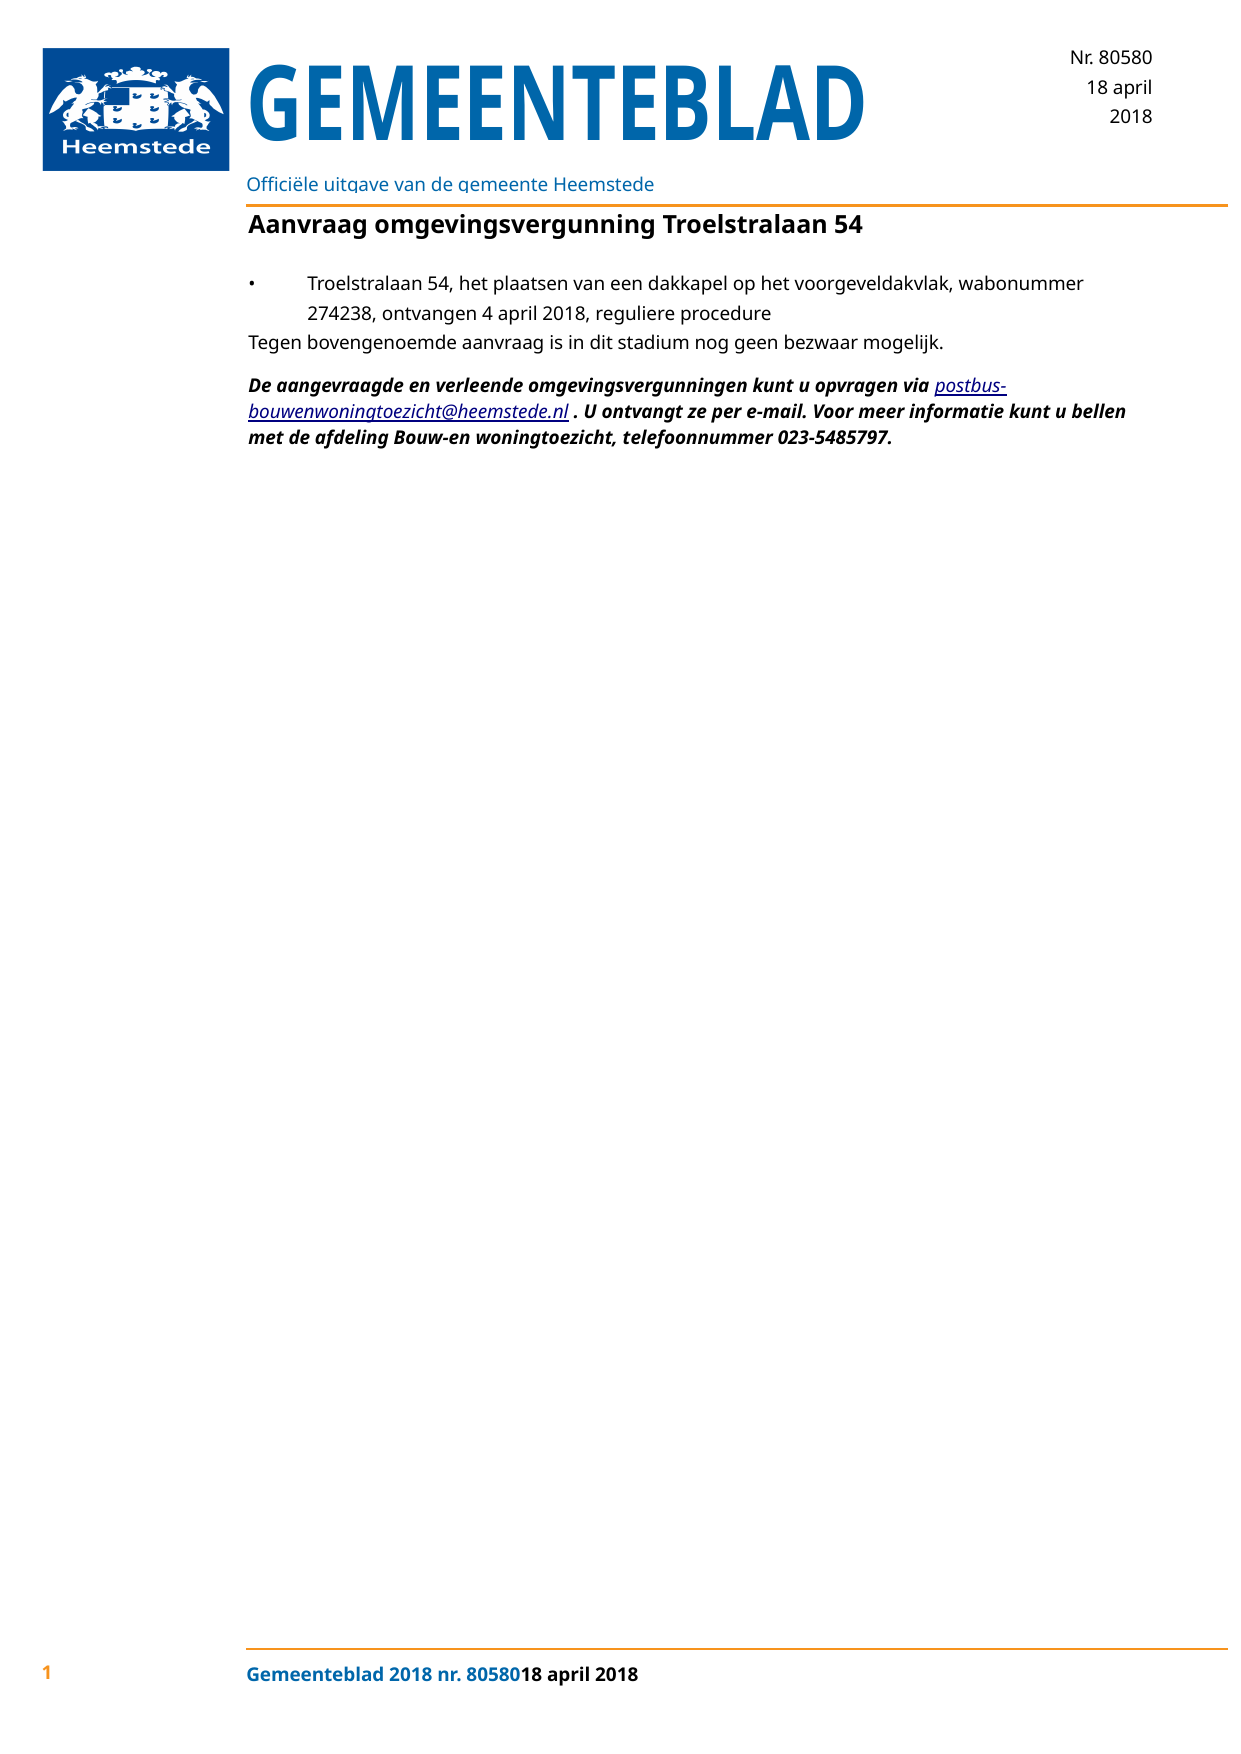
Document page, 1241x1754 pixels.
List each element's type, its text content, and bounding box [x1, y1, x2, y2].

text De aangevraagde en verleende omgevingsvergunningen kunt u opvragen via postbus-bouwenwoningtoezicht@heemstede.nl . U ontvangt ze per e-mail. Voor meer informatie kunt u bellen met de afdeling Bouw-en woningtoezicht, telefoonnummer 023-5485797. [248, 373, 1152, 450]
picture [41, 47, 231, 172]
text Aanvraag omgevingsvergunning Troelstralaan 54 [248, 207, 1152, 241]
text Tegen bovengenoemde aanvraag is in dit stadium nog geen bezwaar mogelijk. [248, 329, 1152, 355]
list Troelstralaan 54, het plaatsen van een dakkapel op het voorgeveldakvlak, wabonummer 274238, ontvangen 4 april 2018, reguliere procedure [248, 270, 1152, 326]
